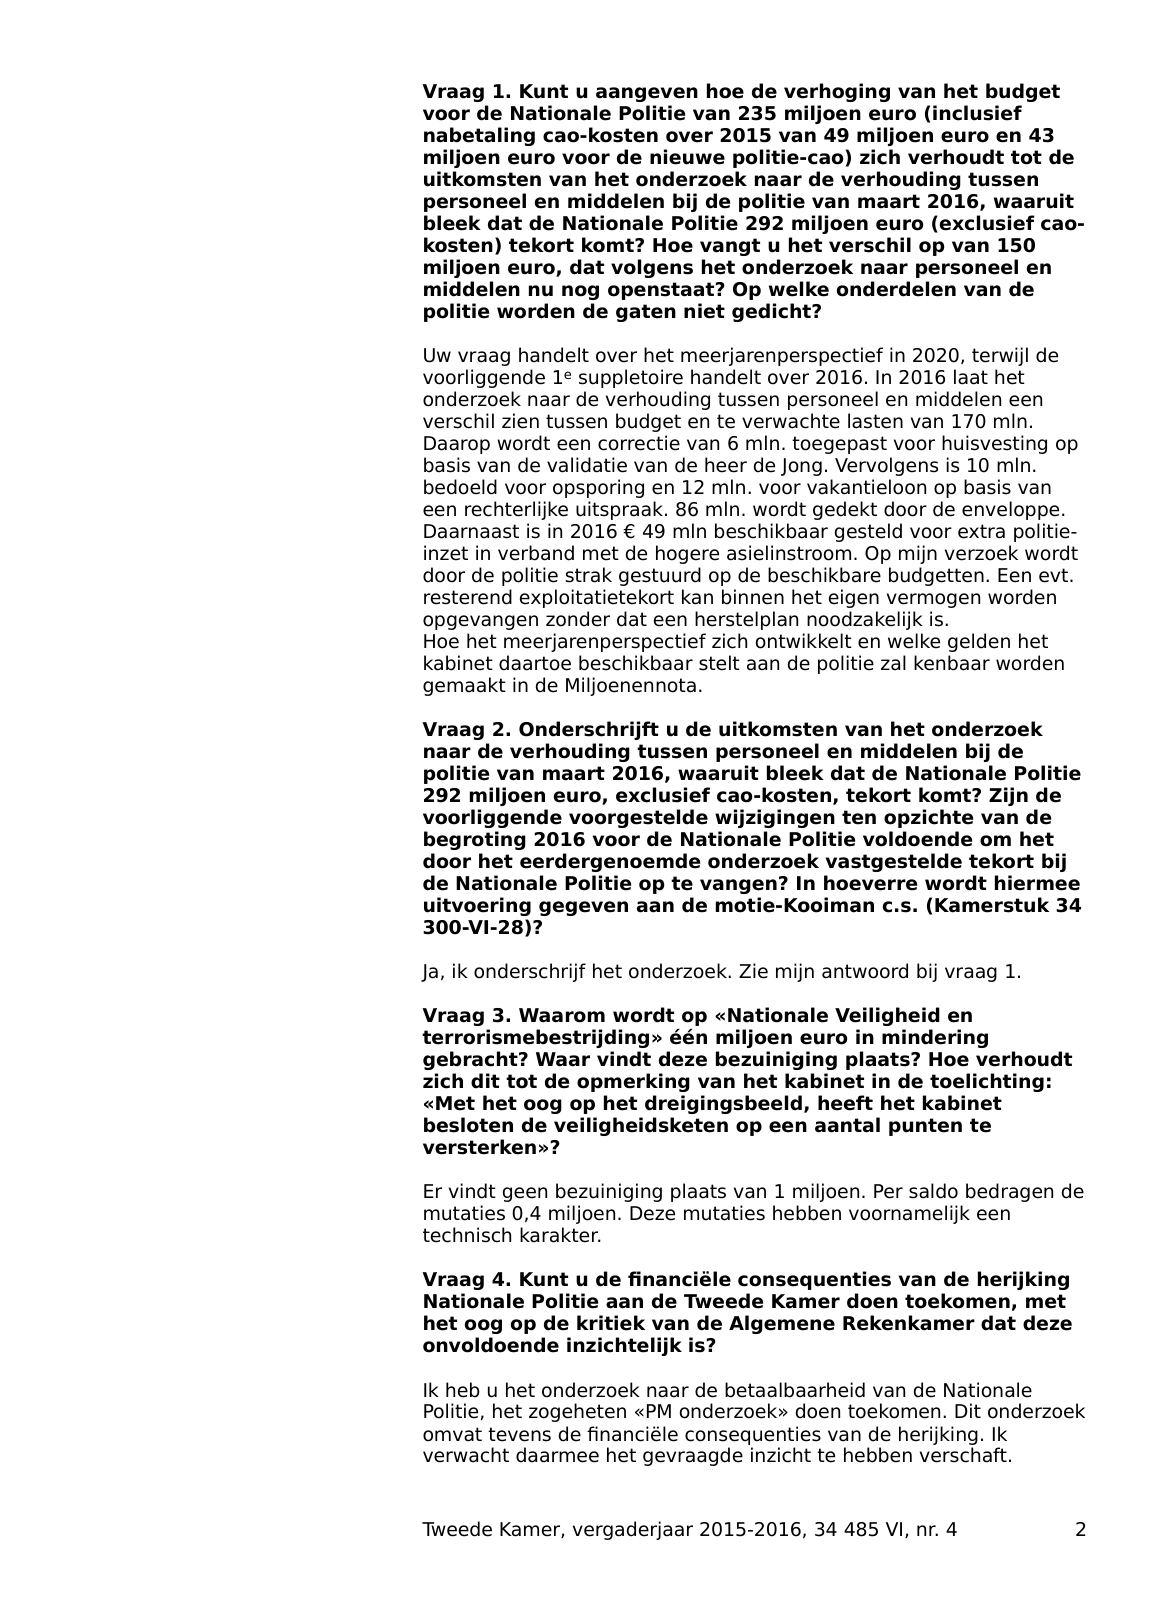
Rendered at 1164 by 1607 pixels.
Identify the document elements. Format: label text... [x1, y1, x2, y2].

text Uw vraag handelt over het meerjarenperspectief in 2020, terwijl de voorliggende 1e suppletoire handelt over 2016. In 2016 laat het onderzoek naar de verhouding tussen personeel en middelen een verschil zien tussen budget en te verwachte lasten van 170 mln. Daarop wordt een correctie van 6 mln. toegepast voor huisvesting op basis van de validatie van de heer de Jong. Vervolgens is 10 mln. bedoeld voor opsporing en 12 mln. voor vakantieloon op basis van een rechterlijke uitspraak. 86 mln. wordt gedekt door de enveloppe. Daarnaast is in 2016 € 49 mln beschikbaar gesteld voor extra politie-inzet in verband met de hogere asielinstroom. Op mijn verzoek wordt door de politie strak gestuurd op de beschikbare budgetten. Een evt. resterend exploitatietekort kan binnen het eigen vermogen worden opgevangen zonder dat een herstelplan noodzakelijk is. [422, 345, 1087, 631]
text Vraag 4. Kunt u de financiële consequenties van de herijking Nationale Politie aan de Tweede Kamer doen toekomen, met het oog op de kritiek van de Algemene Rekenkamer dat deze onvoldoende inzichtelijk is? [422, 1269, 1087, 1357]
text Vraag 3. Waarom wordt op «Nationale Veiligheid en terrorismebestrijding» één miljoen euro in mindering gebracht? Waar vindt deze bezuiniging plaats? Hoe verhoudt zich dit tot de opmerking van het kabinet in de toelichting: «Met het oog op het dreigingsbeeld, heeft het kabinet besloten de veiligheidsketen op een aantal punten te versterken»? [422, 1005, 1087, 1159]
text Ik heb u het onderzoek naar de betaalbaarheid van de Nationale Politie, het zogeheten «PM onderzoek» doen toekomen. Dit onderzoek omvat tevens de financiële consequenties van de herijking. Ik verwacht daarmee het gevraagde inzicht te hebben verschaft. [422, 1379, 1087, 1467]
text Vraag 1. Kunt u aangeven hoe de verhoging van het budget voor de Nationale Politie van 235 miljoen euro (inclusief nabetaling cao-kosten over 2015 van 49 miljoen euro en 43 miljoen euro voor de nieuwe politie-cao) zich verhoudt tot de uitkomsten van het onderzoek naar de verhouding tussen personeel en middelen bij de politie van maart 2016, waaruit bleek dat de Nationale Politie 292 miljoen euro (exclusief cao-kosten) tekort komt? Hoe vangt u het verschil op van 150 miljoen euro, dat volgens het onderzoek naar personeel en middelen nu nog openstaat? Op welke onderdelen van de politie worden de gaten niet gedicht? [422, 81, 1087, 323]
text Er vindt geen bezuiniging plaats van 1 miljoen. Per saldo bedragen de mutaties 0,4 miljoen. Deze mutaties hebben voornamelijk een technisch karakter. [422, 1181, 1087, 1247]
text Ja, ik onderschrijf het onderzoek. Zie mijn antwoord bij vraag 1. [422, 961, 1087, 983]
text Vraag 2. Onderschrijft u de uitkomsten van het onderzoek naar de verhouding tussen personeel en middelen bij de politie van maart 2016, waaruit bleek dat de Nationale Politie 292 miljoen euro, exclusief cao-kosten, tekort komt? Zijn de voorliggende voorgestelde wijzigingen ten opzichte van de begroting 2016 voor de Nationale Politie voldoende om het door het eerdergenoemde onderzoek vastgestelde tekort bij de Nationale Politie op te vangen? In hoeverre wordt hiermee uitvoering gegeven aan de motie-Kooiman c.s. (Kamerstuk 34 300-VI-28)? [422, 719, 1087, 939]
text Hoe het meerjarenperspectief zich ontwikkelt en welke gelden het kabinet daartoe beschikbaar stelt aan de politie zal kenbaar worden gemaakt in de Miljoenennota. [422, 631, 1087, 697]
